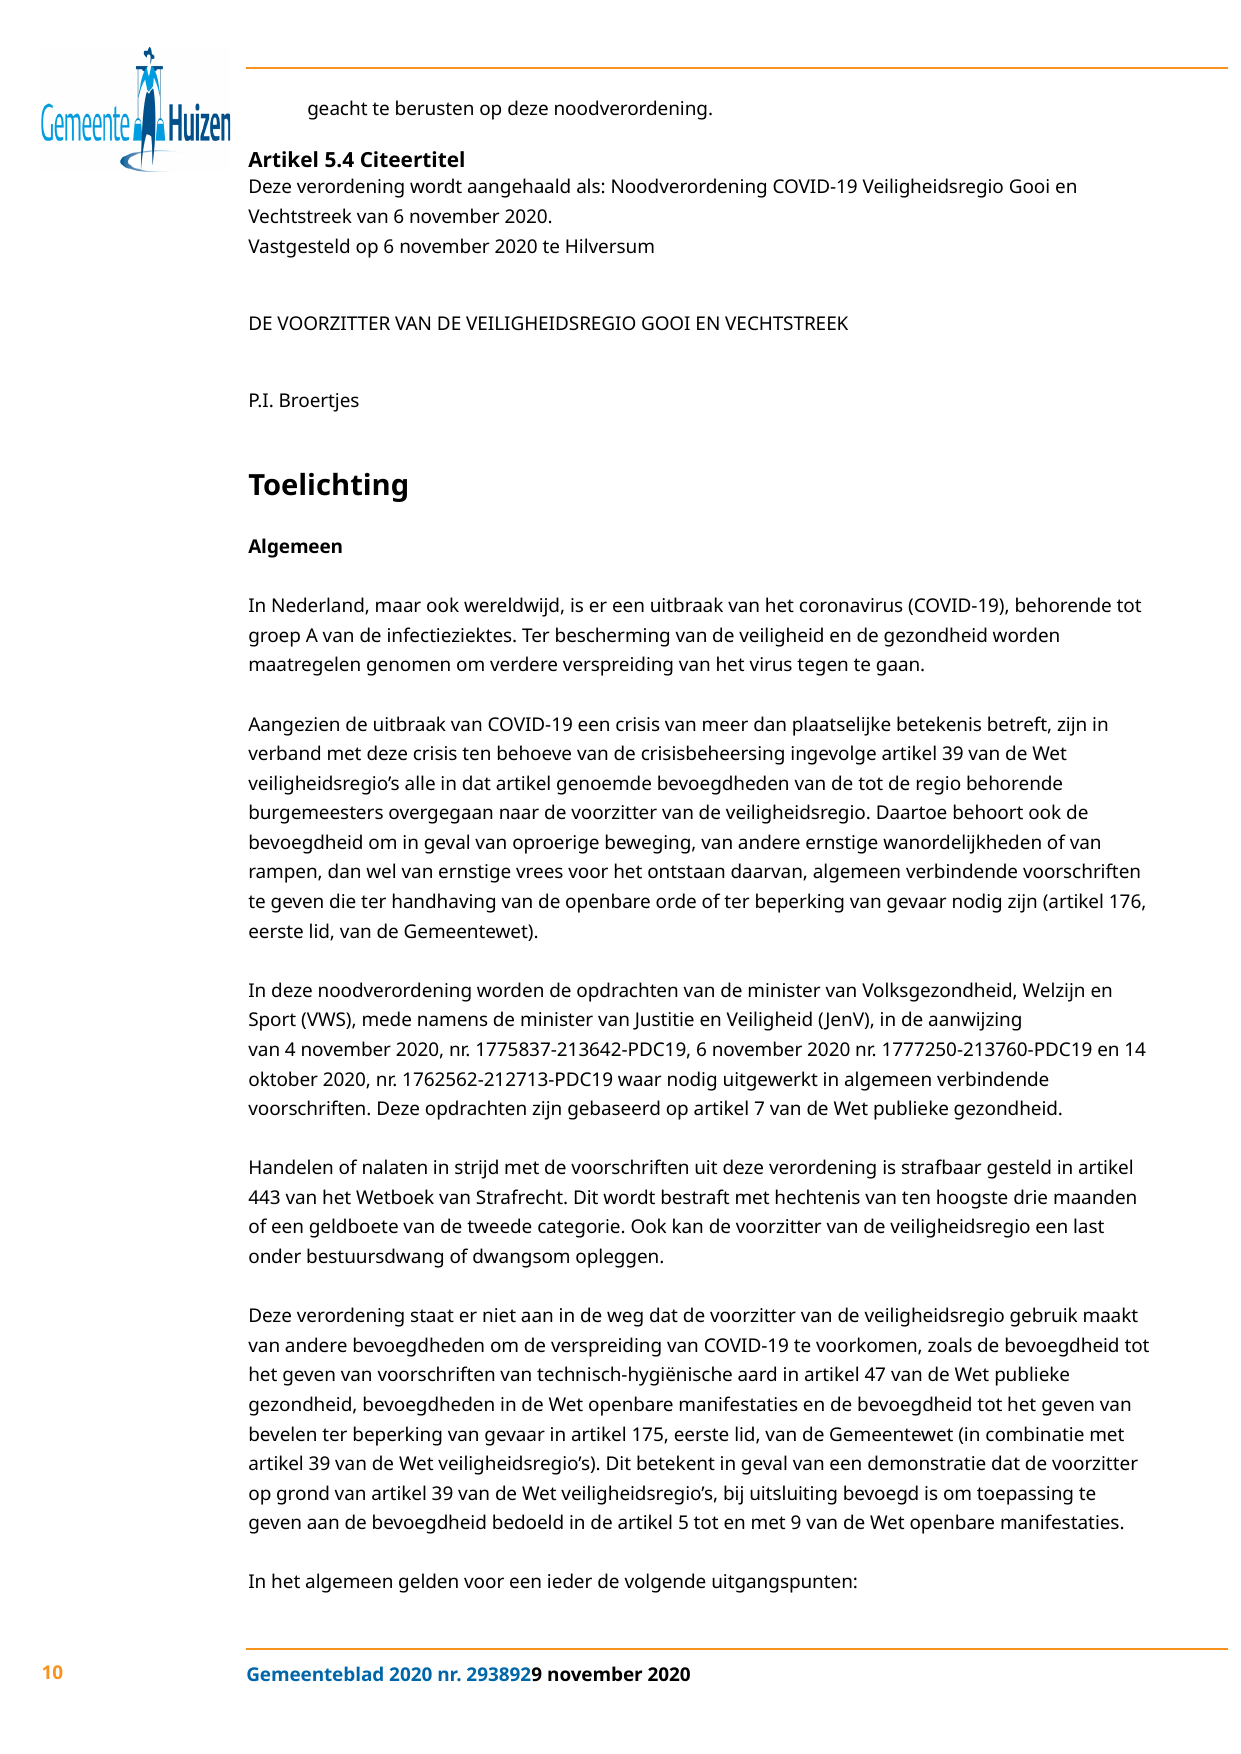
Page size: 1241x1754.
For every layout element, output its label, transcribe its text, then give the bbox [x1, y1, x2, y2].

text van 4 november 2020, nr. 1775837-213642-PDC19, 6 november 2020 nr. 1777250-213760-PDC19 en 14 oktober 2020, nr. 1762562-212713-PDC19 waar nodig uitgewerkt in algemeen verbindende voorschriften. Deze opdrachten zijn gebaseerd op artikel 7 van de Wet publieke gezondheid. [248, 1036, 1152, 1121]
text Aangezien de uitbraak van COVID-19 een crisis van meer dan plaatselijke betekenis betreft, zijn in verband met deze crisis ten behoeve van de crisisbeheersing ingevolge artikel 39 van de Wet veiligheidsregio’s alle in dat artikel genoemde bevoegdheden van de tot de regio behorende burgemeesters overgegaan naar de voorzitter van de veiligheidsregio. Daartoe behoort ook de bevoegdheid om in geval van oproerige beweging, van andere ernstige wanordelijkheden of van rampen, dan wel van ernstige vrees voor het ontstaan daarvan, algemeen verbindende voorschriften te geven die ter handhaving van de openbare orde of ter beperking van gevaar nodig zijn (artikel 176, eerste lid, van de Gemeentewet). [248, 711, 1152, 943]
text Handelen of nalaten in strijd met de voorschriften uit deze verordening is strafbaar gesteld in artikel 443 van het Wetboek van Strafrecht. Dit wordt bestraft met hechtenis van ten hoogste drie maanden of een geldboete van de tweede categorie. Ook kan de voorzitter van de veiligheidsregio een last onder bestuursdwang of dwangsom opleggen. [248, 1154, 1152, 1269]
text Artikel 5.4 Citeertitel [248, 145, 1152, 174]
text In deze noodverordening worden de opdrachten van de minister van Volksgezondheid, Welzijn en Sport (VWS), mede namens de minister van Justitie en Veiligheid (JenV), in de aanwijzing [248, 977, 1152, 1032]
text Deze verordening wordt aangehaald als: Noodverordening COVID-19 Veiligheidsregio Gooi en Vechtstreek van 6 november 2020. [248, 174, 1152, 229]
text Vastgesteld op 6 november 2020 te Hilversum [248, 233, 1152, 258]
text DE VOORZITTER VAN DE VEILIGHEIDSREGIO GOOI EN VECHTSTREEK [248, 310, 1152, 336]
picture [41, 47, 231, 172]
text Toelichting [248, 464, 1152, 504]
text Deze verordening staat er niet aan in de weg dat de voorzitter van de veiligheidsregio gebruik maakt van andere bevoegdheden om de verspreiding van COVID-19 te voorkomen, zoals de bevoegdheid tot het geven van voorschriften van technisch-hygiënische aard in artikel 47 van de Wet publieke gezondheid, bevoegdheden in de Wet openbare manifestaties en de bevoegdheid tot het geven van bevelen ter beperking van gevaar in artikel 175, eerste lid, van de Gemeentewet (in combinatie met artikel 39 van de Wet veiligheidsregio’s). Dit betekent in geval van een demonstratie dat de voorzitter op grond van artikel 39 van de Wet veiligheidsregio’s, bij uitsluiting bevoegd is om toepassing te geven aan de bevoegdheid bedoeld in de artikel 5 tot en met 9 van de Wet openbare manifestaties. [248, 1302, 1152, 1535]
list geacht te berusten op deze noodverordening. [248, 95, 1152, 121]
text In het algemeen gelden voor een ieder de volgende uitgangspunten: [248, 1569, 1152, 1594]
text Algemeen [248, 533, 1152, 559]
text P.I. Broertjes [248, 387, 1152, 413]
text In Nederland, maar ook wereldwijd, is er een uitbraak van het coronavirus (COVID-19), behorende tot groep A van de infectieziektes. Ter bescherming van de veiligheid en de gezondheid worden maatregelen genomen om verdere verspreiding van het virus tegen te gaan. [248, 592, 1152, 677]
